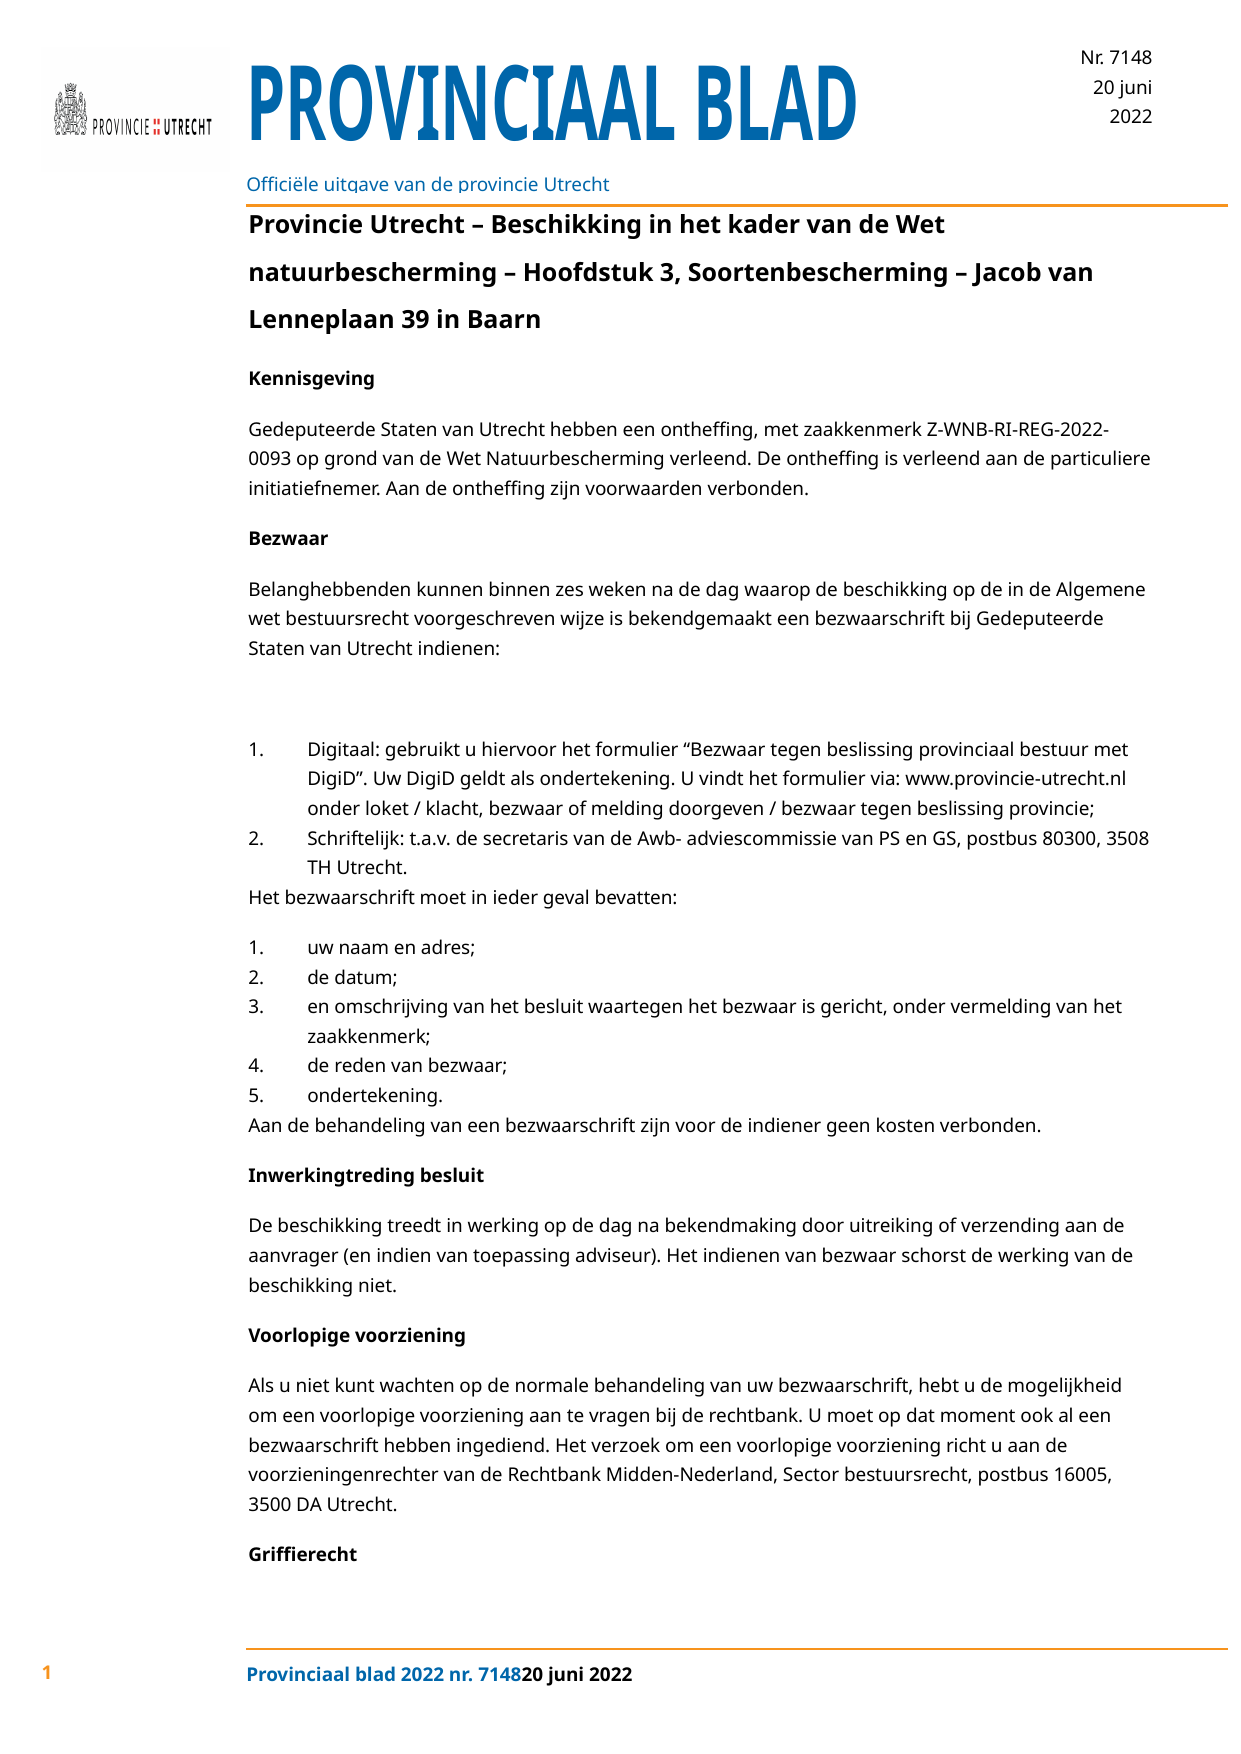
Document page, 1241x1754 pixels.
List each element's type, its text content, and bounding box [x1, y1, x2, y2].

picture [41, 47, 231, 172]
text Inwerkingtreding besluit [248, 1162, 1152, 1188]
text Provincie Utrecht – Beschikking in het kader van de Wet natuurbescherming – Hoofdstuk 3, Soortenbescherming – Jacob van Lenneplaan 39 in Baarn [248, 207, 1152, 336]
text Als u niet kunt wachten op de normale behandeling van uw bezwaarschrift, hebt u de mogelijkheid om een voorlopige voorziening aan te vragen bij de rechtbank. U moet op dat moment ook al een bezwaarschrift hebben ingediend. Het verzoek om een voorlopige voorziening richt u aan de voorzieningenrechter van de Rechtbank Midden-Nederland, Sector bestuursrecht, postbus 16005, 3500 DA Utrecht. [248, 1373, 1152, 1517]
text Kennisgeving [248, 366, 1152, 391]
text Bezwaar [248, 526, 1152, 551]
list ondertekening. [248, 1082, 1152, 1108]
list uw naam en adres; [248, 934, 1152, 960]
text Gedeputeerde Staten van Utrecht hebben een ontheffing, met zaakkenmerk Z-WNB-RI-REG-2022-0093 op grond van de Wet Natuurbescherming verleend. De ontheffing is verleend aan de particuliere initiatiefnemer. Aan de ontheffing zijn voorwaarden verbonden. [248, 416, 1152, 501]
list en omschrijving van het besluit waartegen het bezwaar is gericht, onder vermelding van het zaakkenmerk; [248, 993, 1152, 1049]
list de reden van bezwaar; [248, 1053, 1152, 1078]
list Digitaal: gebruikt u hiervoor het formulier “Bezwaar tegen beslissing provinciaal bestuur met DigiD”. Uw DigiD geldt als ondertekening. U vindt het formulier via: www.provincie-utrecht.nl onder loket / klacht, bezwaar of melding doorgeven / bezwaar tegen beslissing provincie; [248, 736, 1152, 821]
text Voorlopige voorziening [248, 1322, 1152, 1348]
text Aan de behandeling van een bezwaarschrift zijn voor de indiener geen kosten verbonden. [248, 1112, 1152, 1137]
text Het bezwaarschrift moet in ieder geval bevatten: [248, 884, 1152, 909]
text De beschikking treedt in werking op de dag na bekendmaking door uitreiking of verzending aan de aanvrager (en indien van toepassing adviseur). Het indienen van bezwaar schorst de werking van de beschikking niet. [248, 1213, 1152, 1297]
text Griffierecht [248, 1541, 1152, 1567]
text Belanghebbenden kunnen binnen zes weken na de dag waarop de beschikking op de in de Algemene wet bestuursrecht voorgeschreven wijze is bekendgemaakt een bezwaarschrift bij Gedeputeerde Staten van Utrecht indienen: [248, 576, 1152, 661]
list de datum; [248, 964, 1152, 989]
list Schriftelijk: t.a.v. de secretaris van de Awb- adviescommissie van PS en GS, postbus 80300, 3508 TH Utrecht. [248, 825, 1152, 880]
